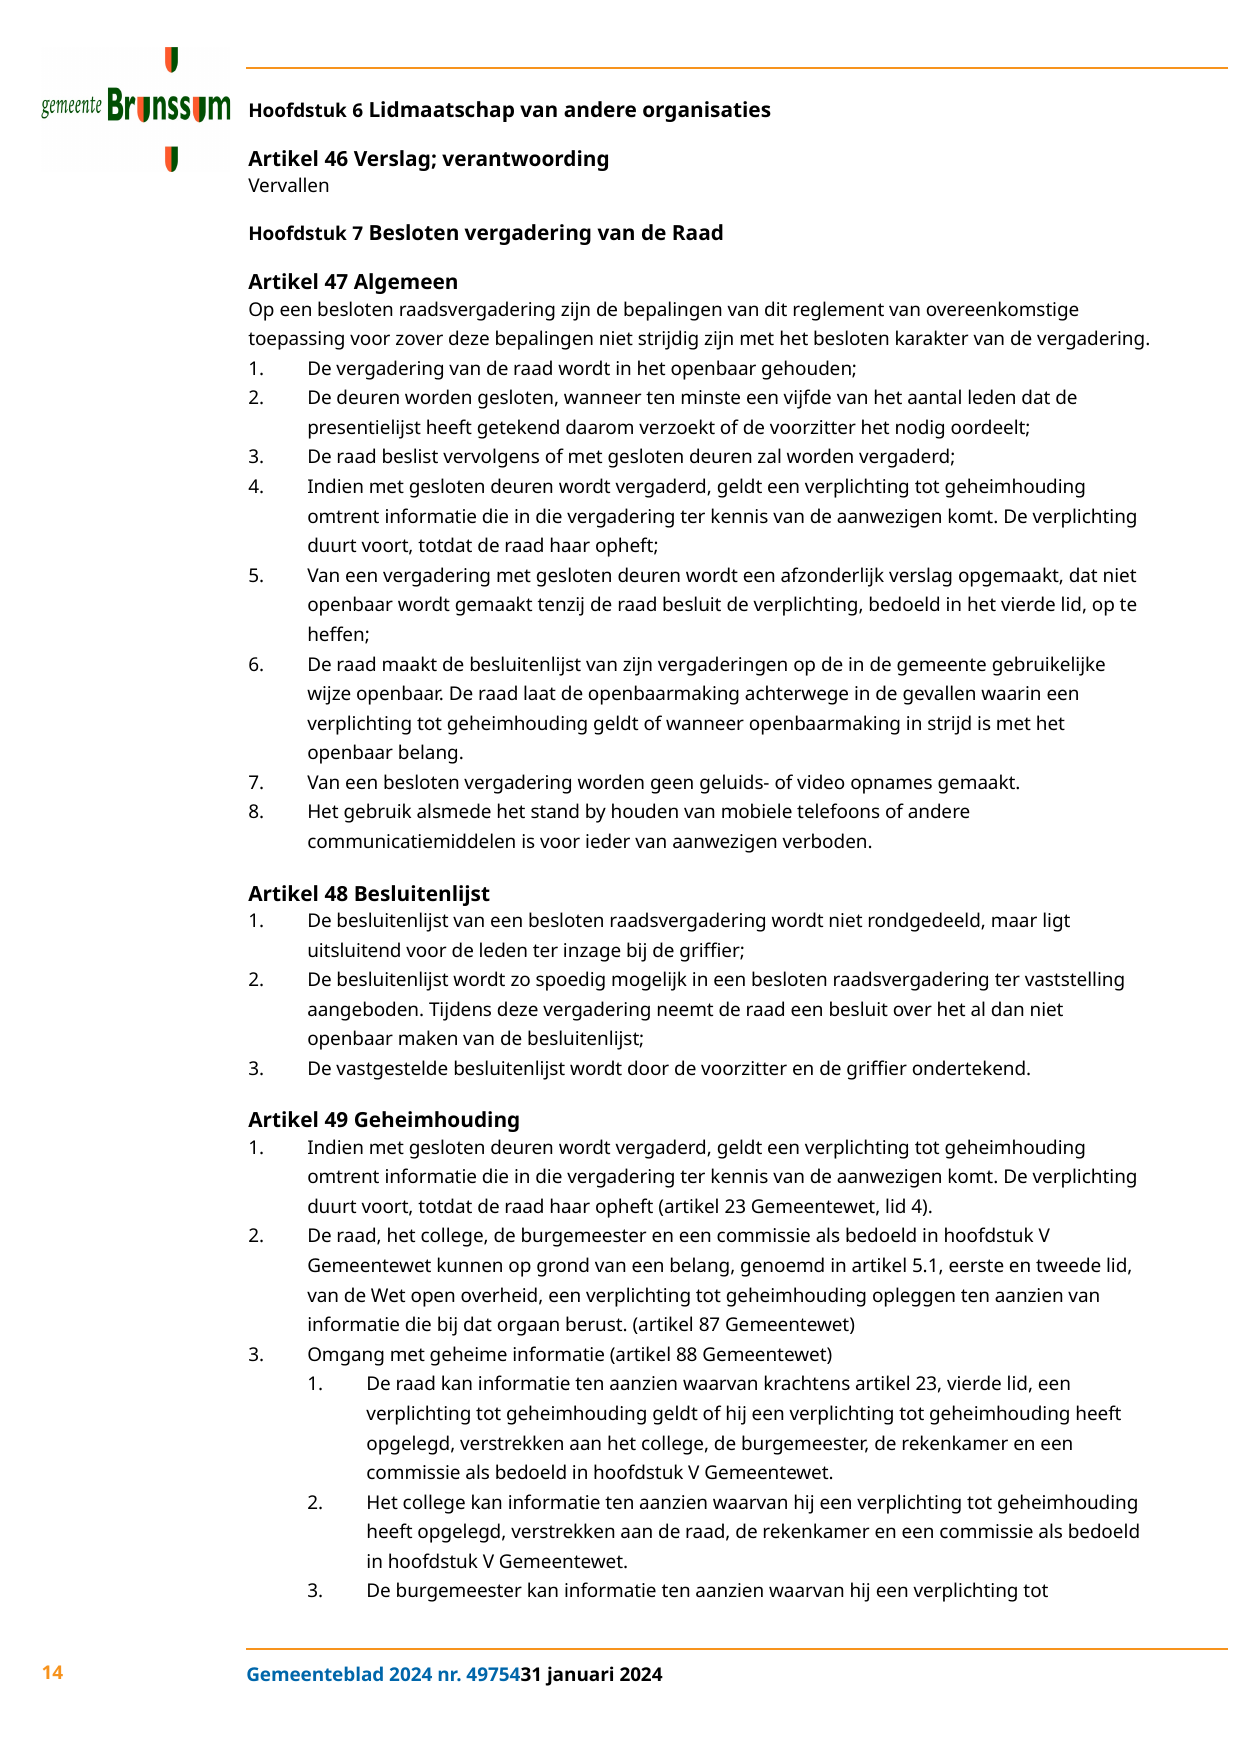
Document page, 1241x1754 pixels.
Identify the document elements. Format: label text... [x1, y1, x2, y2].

list Omgang met geheime informatie (artikel 88 Gemeentewet) [248, 1341, 1152, 1367]
list Indien met gesloten deuren wordt vergaderd, geldt een verplichting tot geheimhouding omtrent informatie die in die vergadering ter kennis van de aanwezigen komt. De verplichting duurt voort, totdat de raad haar opheft (artikel 23 Gemeentewet, lid 4). [248, 1134, 1152, 1219]
list Van een vergadering met gesloten deuren wordt een afzonderlijk verslag opgemaakt, dat niet openbaar wordt gemaakt tenzij de raad besluit de verplichting, bedoeld in het vierde lid, op te heffen; [248, 562, 1152, 647]
text Artikel 46 Verslag; verantwoording [248, 144, 1152, 172]
text Artikel 47 Algemeen [248, 267, 1152, 296]
text Artikel 48 Besluitenlijst [248, 879, 1152, 907]
text Op een besloten raadsvergadering zijn de bepalingen van dit reglement van overeenkomstige toepassing voor zover deze bepalingen niet strijdig zijn met het besloten karakter van de vergadering. [248, 296, 1152, 351]
list Indien met gesloten deuren wordt vergaderd, geldt een verplichting tot geheimhouding omtrent informatie die in die vergadering ter kennis van de aanwezigen komt. De verplichting duurt voort, totdat de raad haar opheft; [248, 473, 1152, 558]
text Hoofdstuk 7 Besloten vergadering van de Raad [248, 218, 1152, 247]
list De raad kan informatie ten aanzien waarvan krachtens artikel 23, vierde lid, een verplichting tot geheimhouding geldt of hij een verplichting tot geheimhouding heeft opgelegd, verstrekken aan het college, de burgemeester, de rekenkamer en een commissie als bedoeld in hoofdstuk V Gemeentewet. [307, 1371, 1152, 1485]
list De besluitenlijst van een besloten raadsvergadering wordt niet rondgedeeld, maar ligt uitsluitend voor de leden ter inzage bij de griffier; [248, 907, 1152, 962]
list De vergadering van de raad wordt in het openbaar gehouden; [248, 355, 1152, 381]
list De deuren worden gesloten, wanneer ten minste een vijfde van het aantal leden dat de presentielijst heeft getekend daarom verzoekt of de voorzitter het nodig oordeelt; [248, 384, 1152, 440]
list Het college kan informatie ten aanzien waarvan hij een verplichting tot geheimhouding heeft opgelegd, verstrekken aan de raad, de rekenkamer en een commissie als bedoeld in hoofdstuk V Gemeentewet. [307, 1489, 1152, 1574]
list De raad maakt de besluitenlijst van zijn vergaderingen op de in de gemeente gebruikelijke wijze openbaar. De raad laat de openbaarmaking achterwege in de gevallen waarin een verplichting tot geheimhouding geldt of wanneer openbaarmaking in strijd is met het openbaar belang. [248, 651, 1152, 765]
text Artikel 49 Geheimhouding [248, 1106, 1152, 1134]
list Van een besloten vergadering worden geen geluids- of video opnames gemaakt. [248, 769, 1152, 795]
picture [41, 47, 231, 172]
text Vervallen [248, 172, 1152, 198]
text Hoofdstuk 6 Lidmaatschap van andere organisaties [248, 95, 1152, 123]
list De raad beslist vervolgens of met gesloten deuren zal worden vergaderd; [248, 444, 1152, 469]
list Het gebruik alsmede het stand by houden van mobiele telefoons of andere communicatiemiddelen is voor ieder van aanwezigen verboden. [248, 799, 1152, 854]
list De burgemeester kan informatie ten aanzien waarvan hij een verplichting tot [307, 1578, 1152, 1603]
list De vastgestelde besluitenlijst wordt door de voorzitter en de griffier ondertekend. [248, 1055, 1152, 1081]
list De raad, het college, de burgemeester en een commissie als bedoeld in hoofdstuk V Gemeentewet kunnen op grond van een belang, genoemd in artikel 5.1, eerste en tweede lid, van de Wet open overheid, een verplichting tot geheimhouding opleggen ten aanzien van informatie die bij dat orgaan berust. (artikel 87 Gemeentewet) [248, 1223, 1152, 1337]
list De besluitenlijst wordt zo spoedig mogelijk in een besloten raadsvergadering ter vaststelling aangeboden. Tijdens deze vergadering neemt de raad een besluit over het al dan niet openbaar maken van de besluitenlijst; [248, 966, 1152, 1051]
